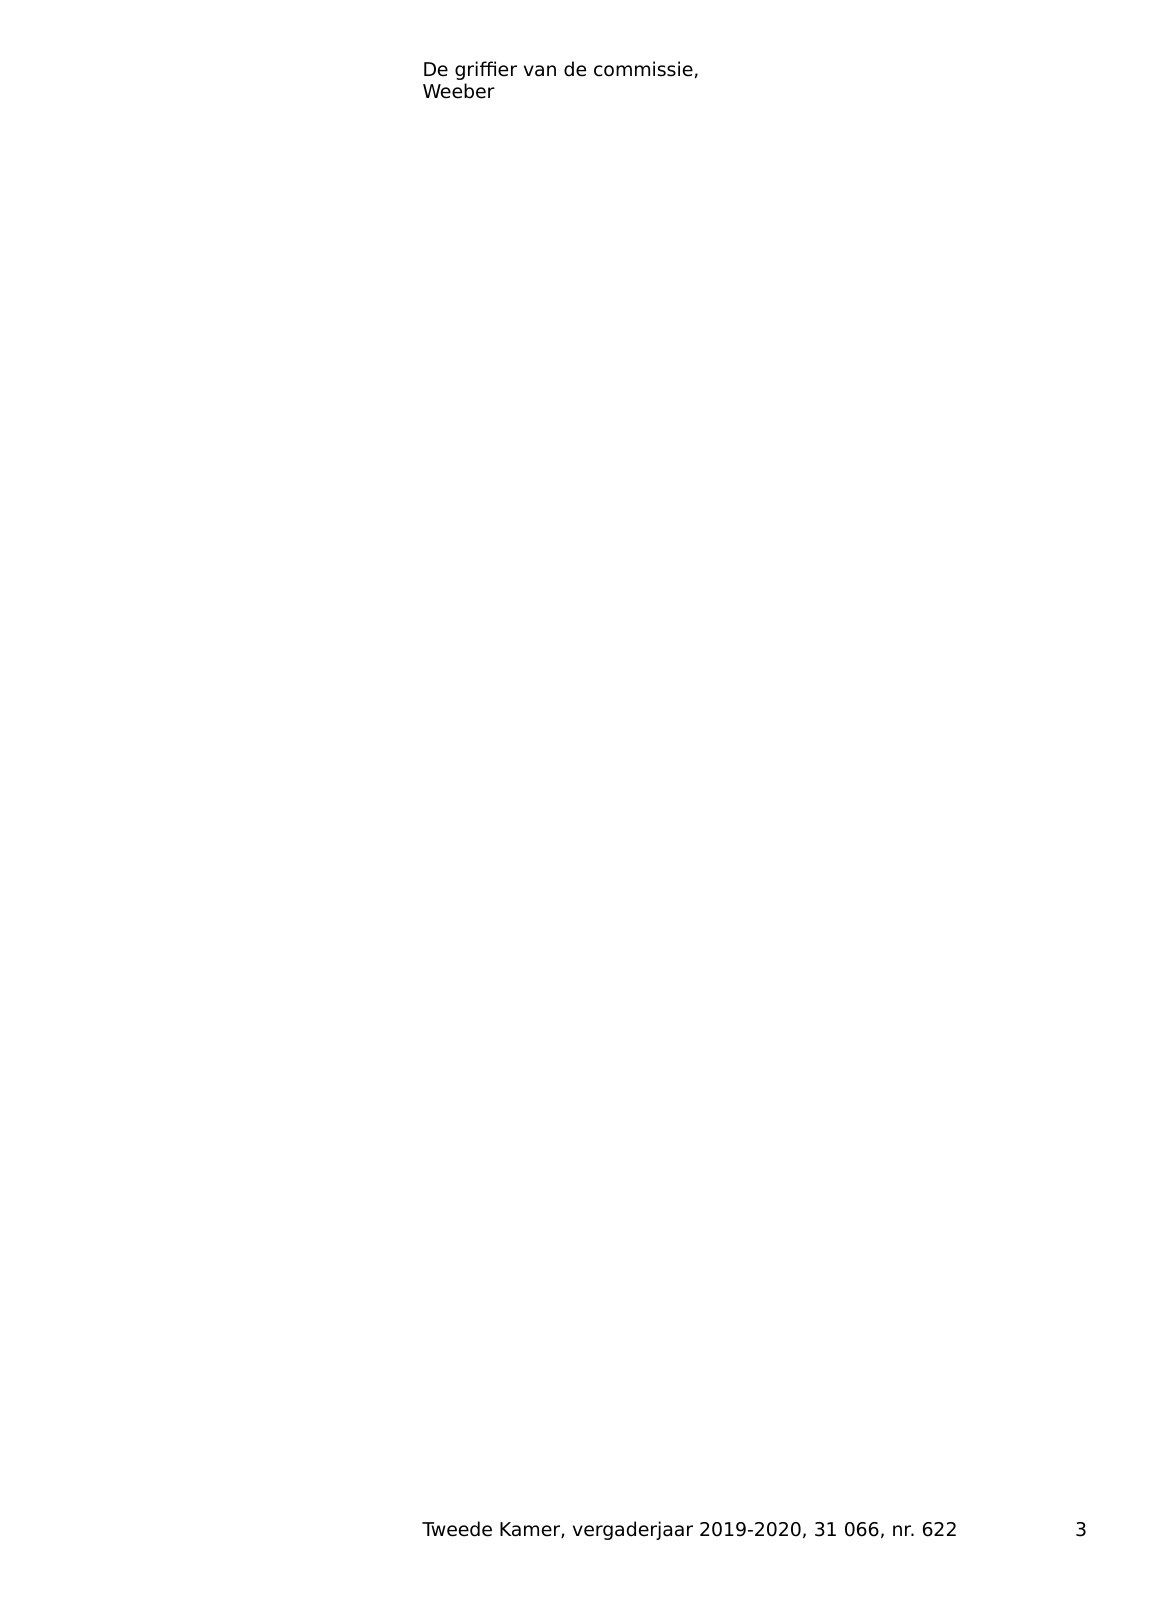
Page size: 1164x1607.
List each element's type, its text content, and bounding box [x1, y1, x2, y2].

text De griffier van de commissie, Weeber [422, 59, 1087, 103]
